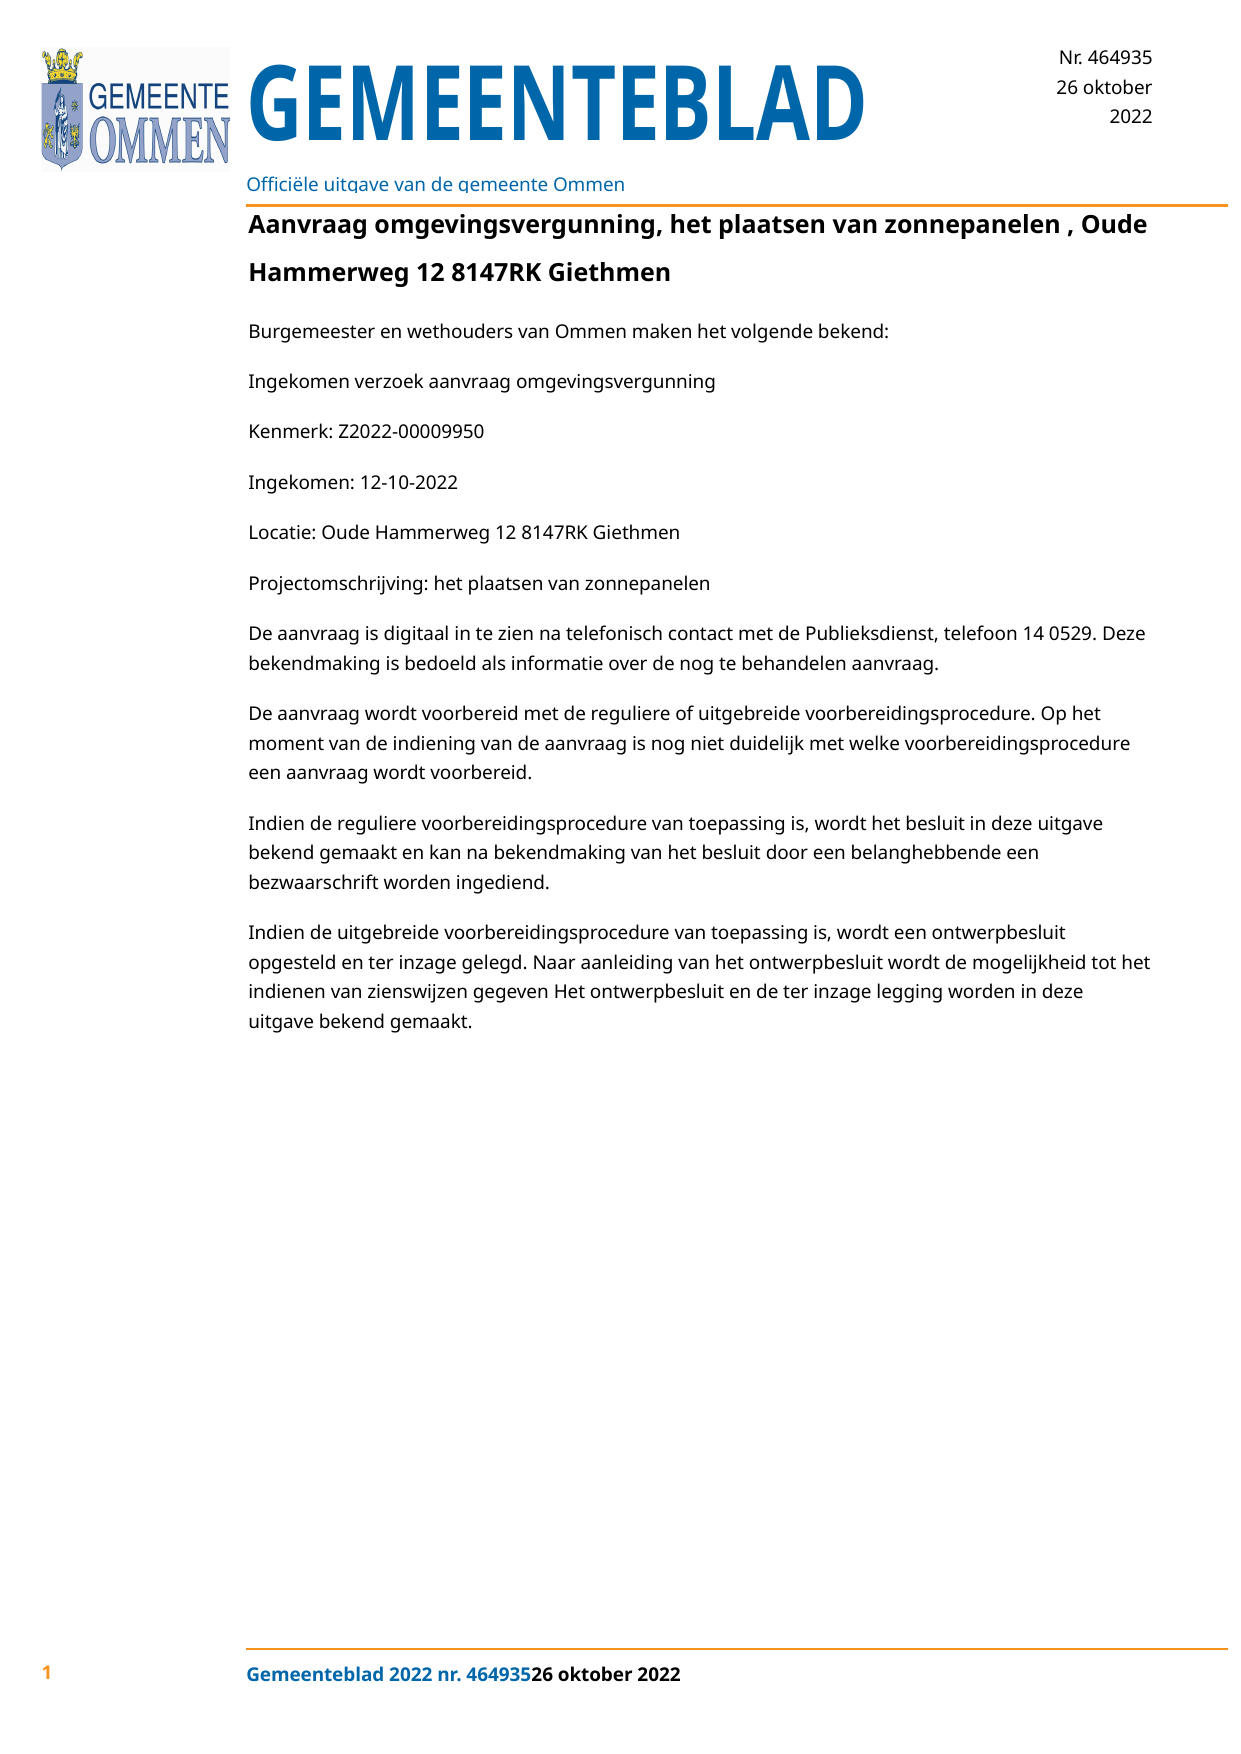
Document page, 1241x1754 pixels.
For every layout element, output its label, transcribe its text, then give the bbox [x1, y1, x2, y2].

text Locatie: Oude Hammerweg 12 8147RK Giethmen [248, 519, 1152, 545]
text Indien de uitgebreide voorbereidingsprocedure van toepassing is, wordt een ontwerpbesluit opgesteld en ter inzage gelegd. Naar aanleiding van het ontwerpbesluit wordt de mogelijkheid tot het indienen van zienswijzen gegeven Het ontwerpbesluit en de ter inzage legging worden in deze uitgave bekend gemaakt. [248, 919, 1152, 1034]
text Kenmerk: Z2022-00009950 [248, 419, 1152, 444]
text Ingekomen: 12-10-2022 [248, 469, 1152, 495]
text Indien de reguliere voorbereidingsprocedure van toepassing is, wordt het besluit in deze uitgave bekend gemaakt en kan na bekendmaking van het besluit door een belanghebbende een bezwaarschrift worden ingediend. [248, 810, 1152, 895]
text Projectomschrijving: het plaatsen van zonnepanelen [248, 570, 1152, 596]
text De aanvraag wordt voorbereid met de reguliere of uitgebreide voorbereidingsprocedure. Op het moment van de indiening van de aanvraag is nog niet duidelijk met welke voorbereidingsprocedure een aanvraag wordt voorbereid. [248, 700, 1152, 785]
text De aanvraag is digitaal in te zien na telefonisch contact met de Publieksdienst, telefoon 14 0529. Deze bekendmaking is bedoeld als informatie over de nog te behandelen aanvraag. [248, 620, 1152, 676]
text Burgemeester en wethouders van Ommen maken het volgende bekend: [248, 318, 1152, 344]
text Ingekomen verzoek aanvraag omgevingsvergunning [248, 368, 1152, 394]
text Aanvraag omgevingsvergunning, het plaatsen van zonnepanelen , Oude Hammerweg 12 8147RK Giethmen [248, 207, 1152, 288]
picture [41, 47, 231, 172]
